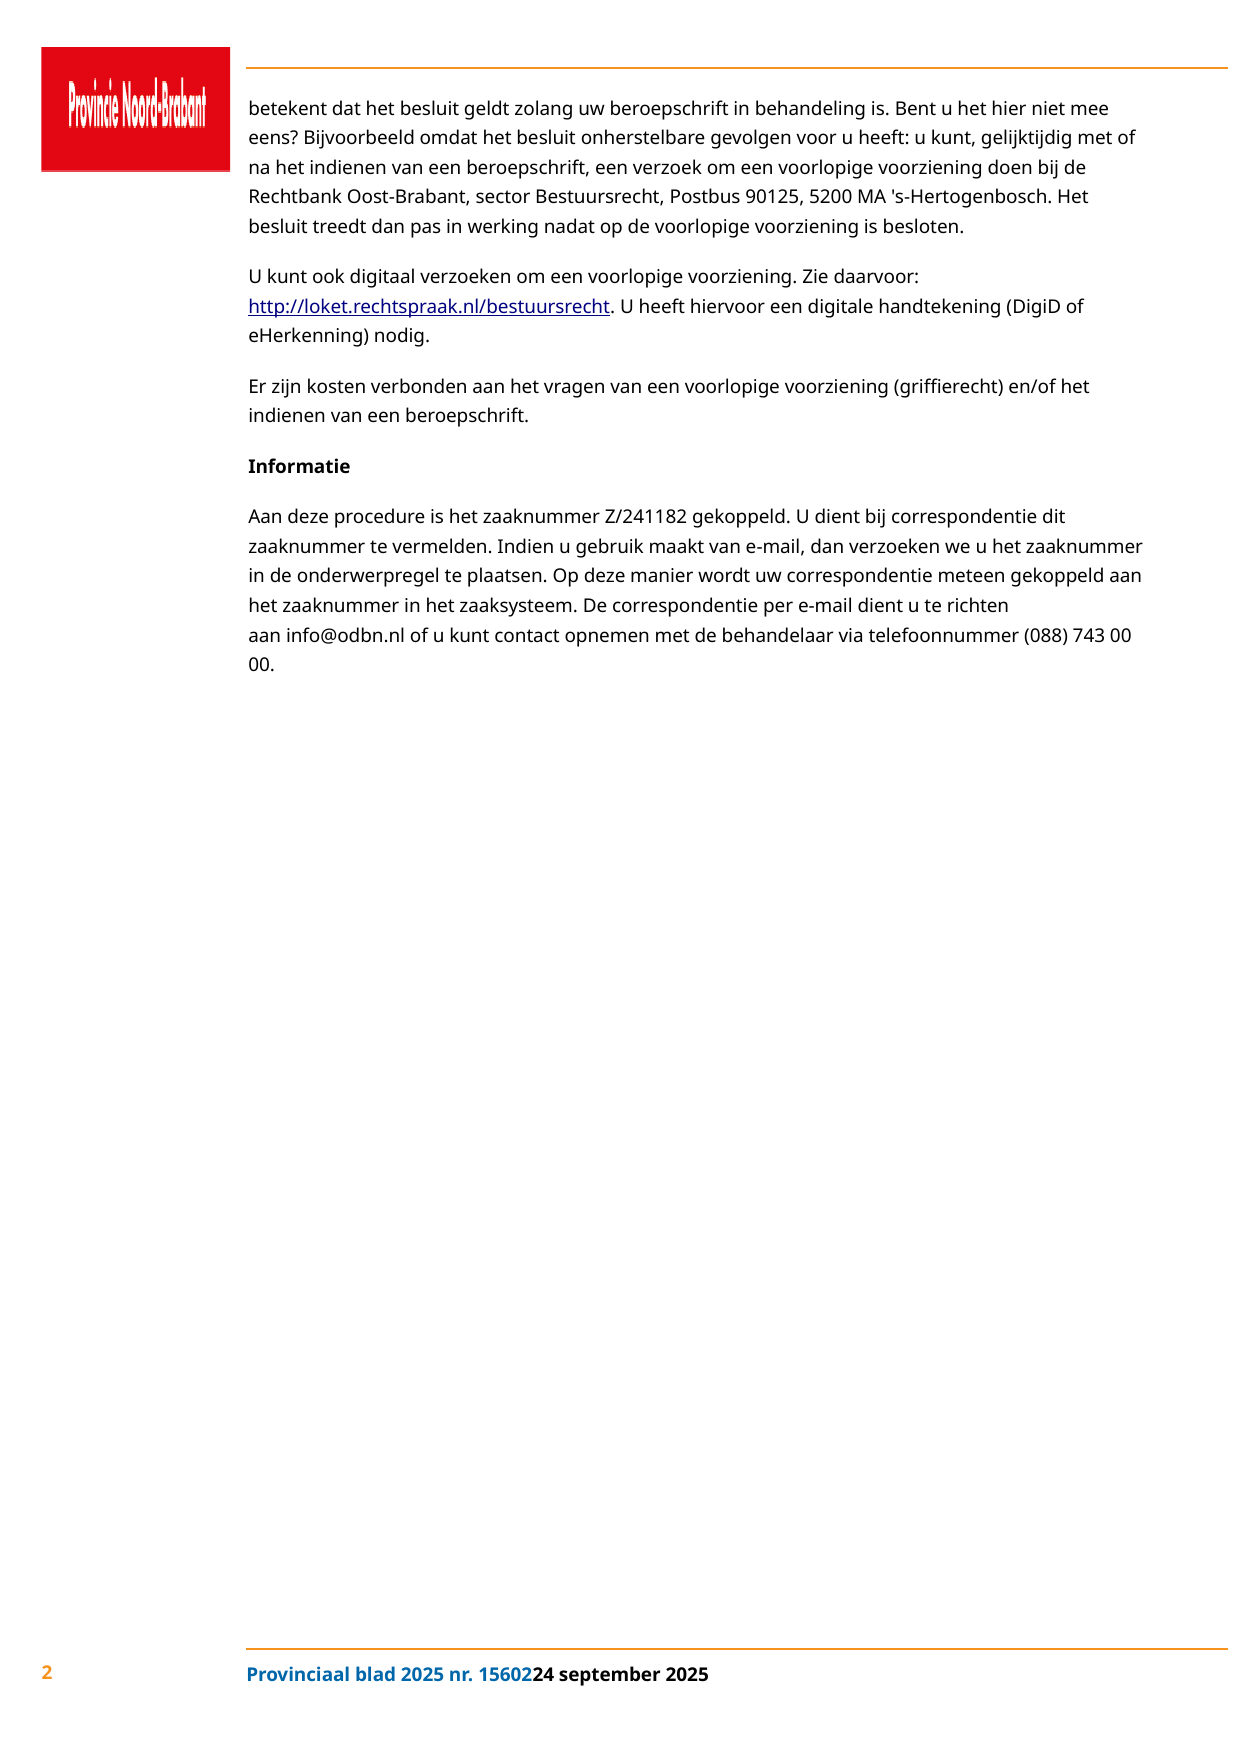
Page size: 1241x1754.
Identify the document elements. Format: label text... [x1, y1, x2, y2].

picture [41, 47, 231, 172]
text U kunt ook digitaal verzoeken om een voorlopige voorziening. Zie daarvoor: http://loket.rechtspraak.nl/bestuursrecht. U heeft hiervoor een digitale handtekening (DigiD of eHerkenning) nodig. [248, 263, 1152, 348]
text Informatie [248, 453, 1152, 479]
text Er zijn kosten verbonden aan het vragen van een voorlopige voorziening (griffierecht) en/of het indienen van een beroepschrift. [248, 373, 1152, 428]
text Aan deze procedure is het zaaknummer Z/241182 gekoppeld. U dient bij correspondentie dit zaaknummer te vermelden. Indien u gebruik maakt van e-mail, dan verzoeken we u het zaaknummer in de onderwerpregel te plaatsen. Op deze manier wordt uw correspondentie meteen gekoppeld aan het zaaknummer in het zaaksysteem. De correspondentie per e-mail dient u te richten aan info@odbn.nl of u kunt contact opnemen met de behandelaar via telefoonnummer (088) 743 00 00. [248, 503, 1152, 677]
text betekent dat het besluit geldt zolang uw beroepschrift in behandeling is. Bent u het hier niet mee eens? Bijvoorbeeld omdat het besluit onherstelbare gevolgen voor u heeft: u kunt, gelijktijdig met of na het indienen van een beroepschrift, een verzoek om een voorlopige voorziening doen bij de Rechtbank Oost-Brabant, sector Bestuursrecht, Postbus 90125, 5200 MA 's‑Hertogenbosch. Het besluit treedt dan pas in werking nadat op de voorlopige voorziening is besloten. [248, 95, 1152, 239]
